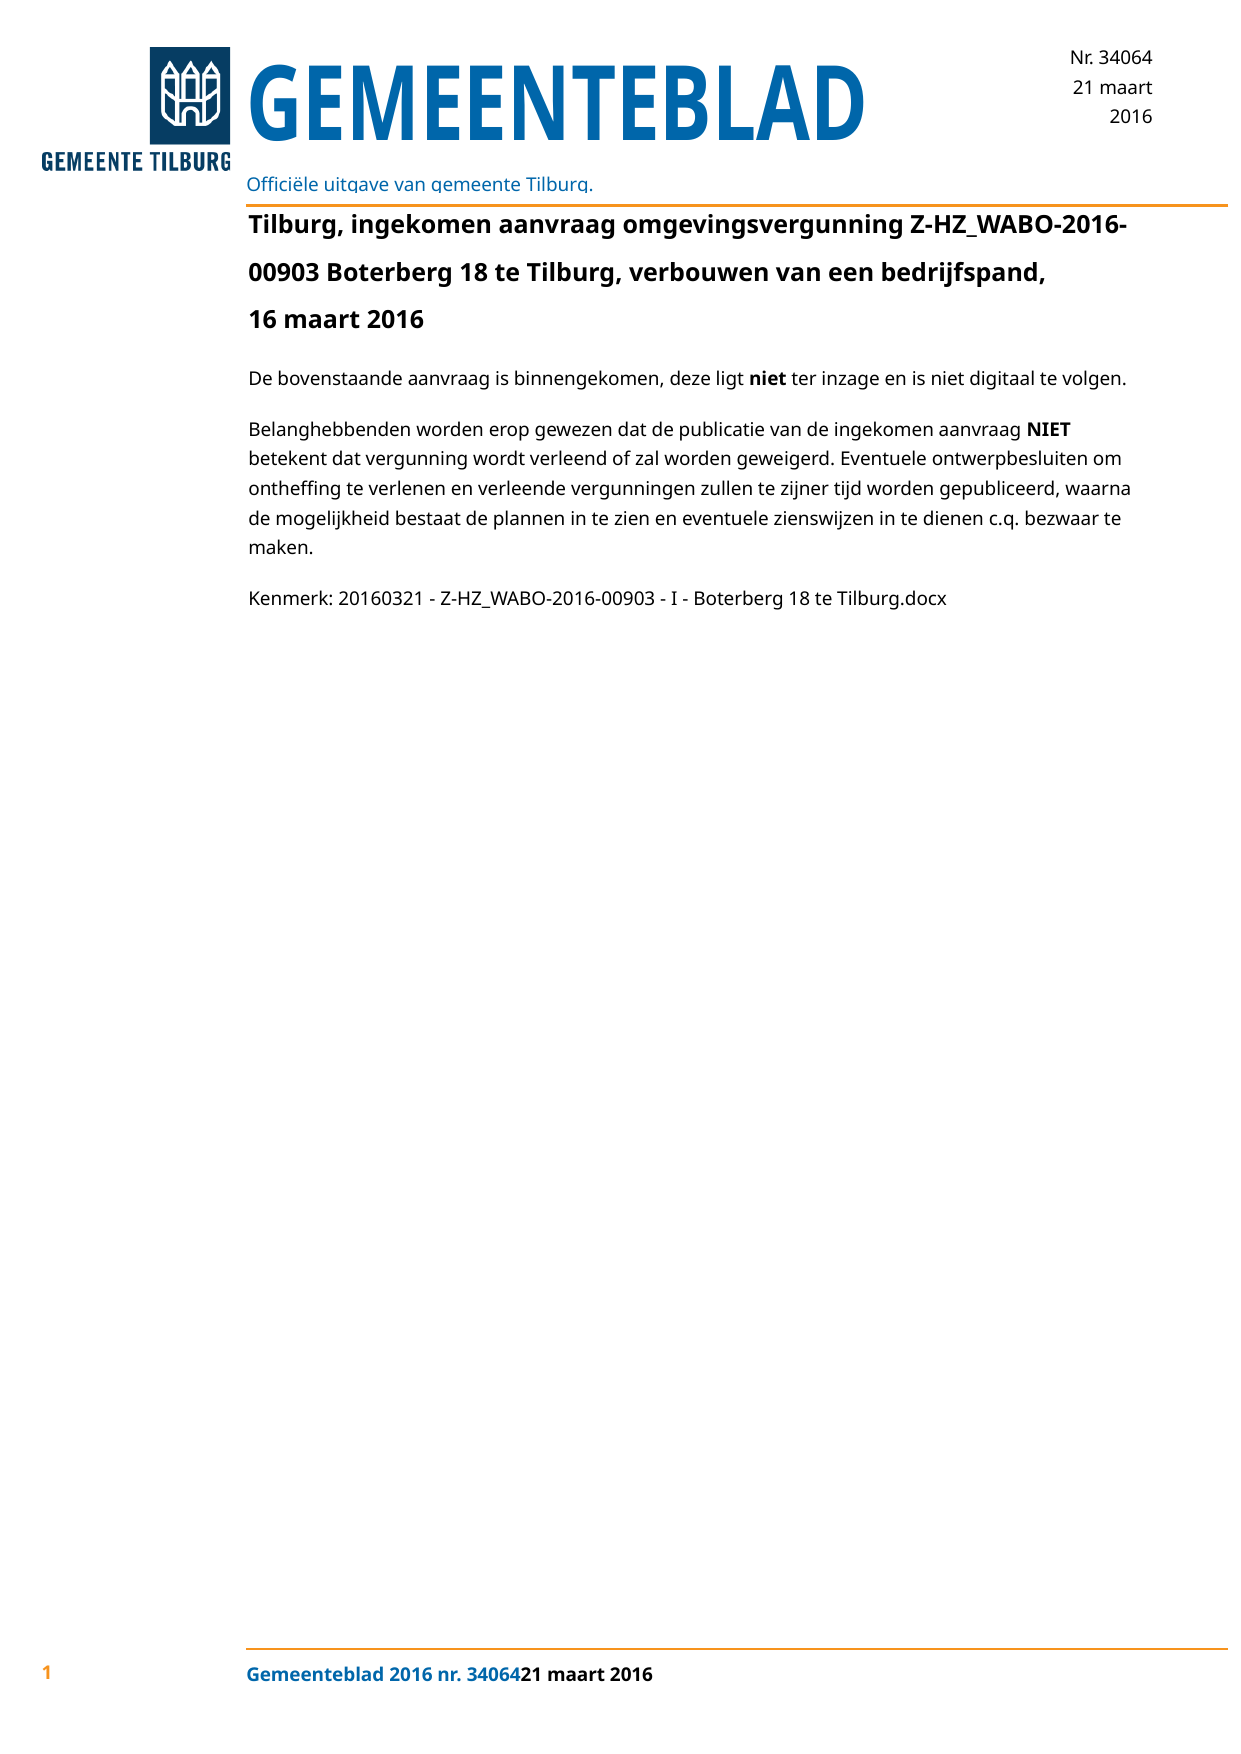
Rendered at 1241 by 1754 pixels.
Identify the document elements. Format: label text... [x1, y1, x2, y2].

text Tilburg, ingekomen aanvraag omgevingsvergunning Z-HZ_WABO-2016-00903 Boterberg 18 te Tilburg, verbouwen van een bedrijfspand, 16 maart 2016 [248, 207, 1152, 336]
text Belanghebbenden worden erop gewezen dat de publicatie van de ingekomen aanvraag NIET betekent dat vergunning wordt verleend of zal worden geweigerd. Eventuele ontwerpbesluiten om ontheffing te verlenen en verleende vergunningen zullen te zijner tijd worden gepubliceerd, waarna de mogelijkheid bestaat de plannen in te zien en eventuele zienswijzen in te dienen c.q. bezwaar te maken. [248, 416, 1152, 560]
text Kenmerk: 20160321 - Z-HZ_WABO-2016-00903 - I - Boterberg 18 te Tilburg.docx [248, 585, 1152, 610]
text De bovenstaande aanvraag is binnengekomen, deze ligt niet ter inzage en is niet digitaal te volgen. [248, 366, 1152, 391]
picture [41, 47, 231, 172]
